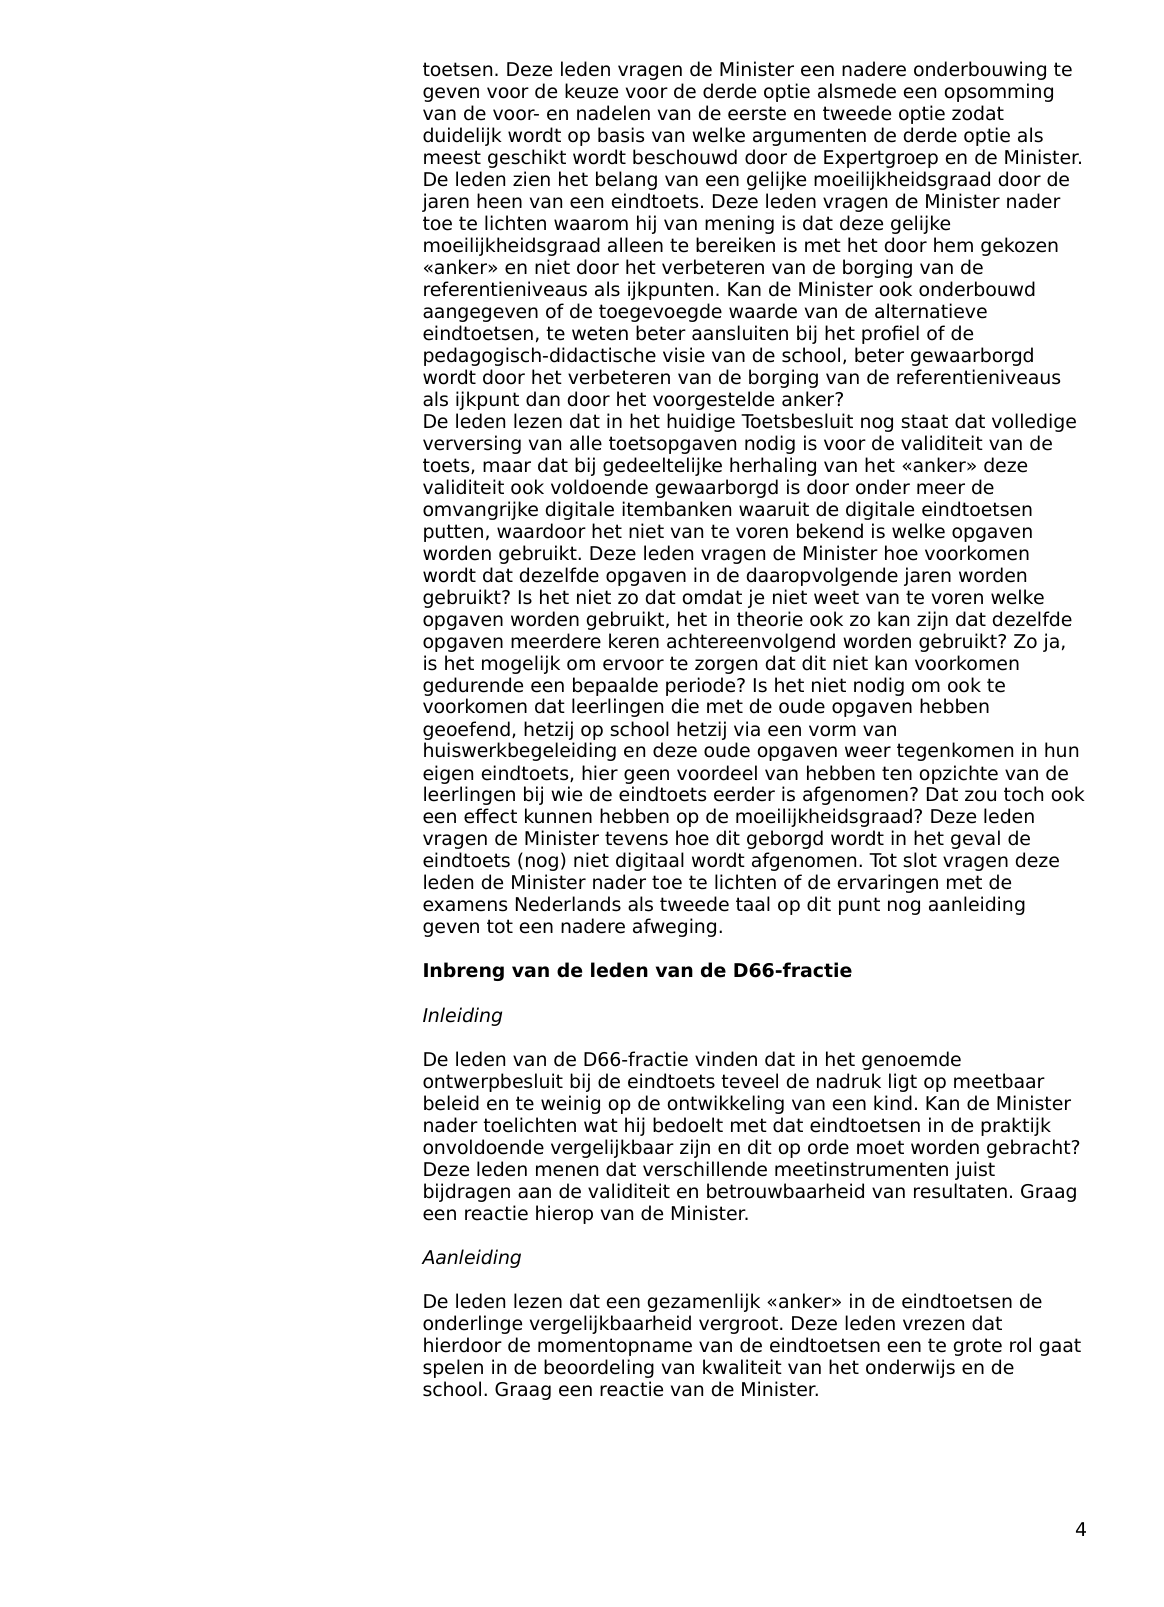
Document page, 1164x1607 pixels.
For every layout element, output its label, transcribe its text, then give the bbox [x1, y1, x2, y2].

text De leden zien het belang van een gelijke moeilijkheidsgraad door de jaren heen van een eindtoets. Deze leden vragen de Minister nader toe te lichten waarom hij van mening is dat deze gelijke moeilijkheidsgraad alleen te bereiken is met het door hem gekozen «anker» en niet door het verbeteren van de borging van de referentieniveaus als ijkpunten. Kan de Minister ook onderbouwd aangegeven of de toegevoegde waarde van de alternatieve eindtoetsen, te weten beter aansluiten bij het profiel of de pedagogisch-didactische visie van de school, beter gewaarborgd wordt door het verbeteren van de borging van de referentieniveaus als ijkpunt dan door het voorgestelde anker? [422, 169, 1087, 411]
subtitle Aanleiding [422, 1247, 1087, 1269]
text De leden lezen dat een gezamenlijk «anker» in de eindtoetsen de onderlinge vergelijkbaarheid vergroot. Deze leden vrezen dat hierdoor de momentopname van de eindtoetsen een te grote rol gaat spelen in de beoordeling van kwaliteit van het onderwijs en de school. Graag een reactie van de Minister. [422, 1291, 1087, 1401]
text De leden lezen dat in het huidige Toetsbesluit nog staat dat volledige verversing van alle toetsopgaven nodig is voor de validiteit van de toets, maar dat bij gedeeltelijke herhaling van het «anker» deze validiteit ook voldoende gewaarborgd is door onder meer de omvangrijke digitale itembanken waaruit de digitale eindtoetsen putten, waardoor het niet van te voren bekend is welke opgaven worden gebruikt. Deze leden vragen de Minister hoe voorkomen wordt dat dezelfde opgaven in de daaropvolgende jaren worden gebruikt? Is het niet zo dat omdat je niet weet van te voren welke opgaven worden gebruikt, het in theorie ook zo kan zijn dat dezelfde opgaven meerdere keren achtereenvolgend worden gebruikt? Zo ja, is het mogelijk om ervoor te zorgen dat dit niet kan voorkomen gedurende een bepaalde periode? Is het niet nodig om ook te voorkomen dat leerlingen die met de oude opgaven hebben geoefend, hetzij op school hetzij via een vorm van huiswerkbegeleiding en deze oude opgaven weer tegenkomen in hun eigen eindtoets, hier geen voordeel van hebben ten opzichte van de leerlingen bij wie de eindtoets eerder is afgenomen? Dat zou toch ook een effect kunnen hebben op de moeilijkheidsgraad? Deze leden vragen de Minister tevens hoe dit geborgd wordt in het geval de eindtoets (nog) niet digitaal wordt afgenomen. Tot slot vragen deze leden de Minister nader toe te lichten of de ervaringen met de examens Nederlands als tweede taal op dit punt nog aanleiding geven tot een nadere afweging. [422, 411, 1087, 938]
subtitle Inbreng van de leden van de D66-fractie [422, 960, 1087, 982]
text De leden van de D66-fractie vinden dat in het genoemde ontwerpbesluit bij de eindtoets teveel de nadruk ligt op meetbaar beleid en te weinig op de ontwikkeling van een kind. Kan de Minister nader toelichten wat hij bedoelt met dat eindtoetsen in de praktijk onvoldoende vergelijkbaar zijn en dit op orde moet worden gebracht? Deze leden menen dat verschillende meetinstrumenten juist bijdragen aan de validiteit en betrouwbaarheid van resultaten. Graag een reactie hierop van de Minister. [422, 1049, 1087, 1224]
subtitle Inleiding [422, 1004, 1087, 1027]
text toetsen. Deze leden vragen de Minister een nadere onderbouwing te geven voor de keuze voor de derde optie alsmede een opsomming van de voor- en nadelen van de eerste en tweede optie zodat duidelijk wordt op basis van welke argumenten de derde optie als meest geschikt wordt beschouwd door de Expertgroep en de Minister. [422, 59, 1087, 169]
